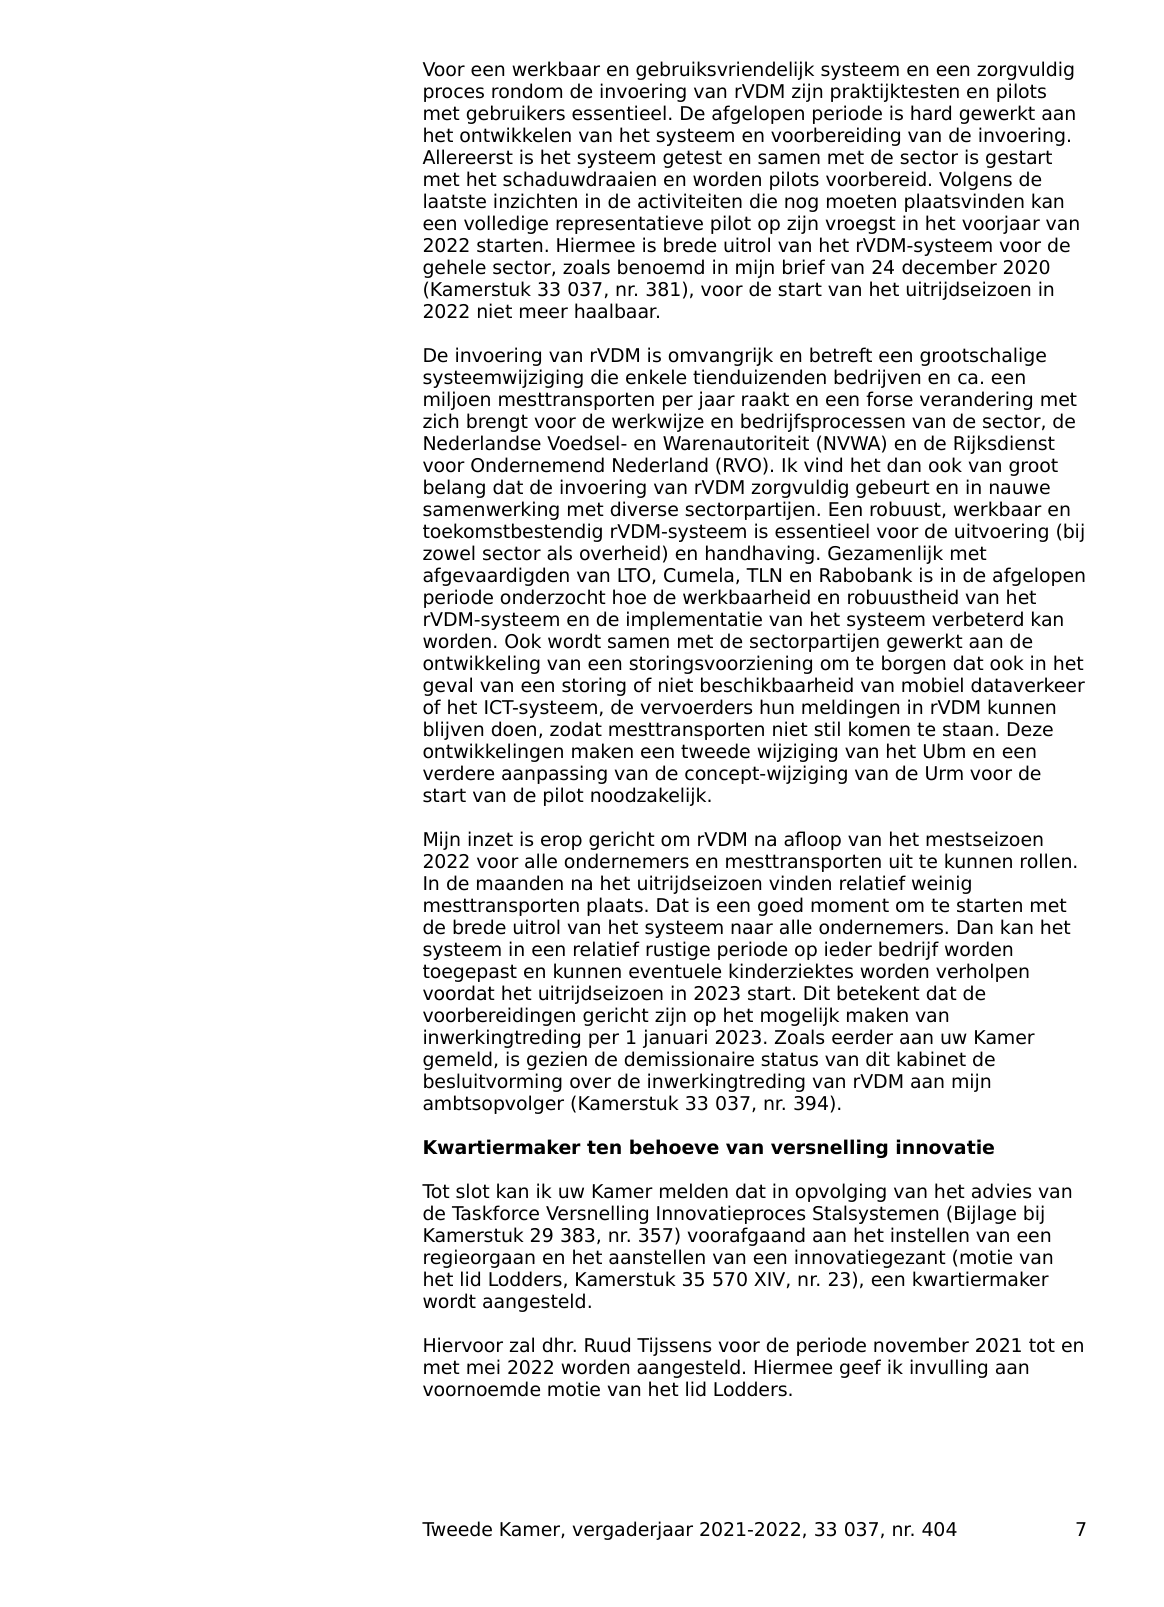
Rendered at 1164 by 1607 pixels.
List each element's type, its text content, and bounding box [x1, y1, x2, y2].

text Mijn inzet is erop gericht om rVDM na afloop van het mestseizoen 2022 voor alle ondernemers en mesttransporten uit te kunnen rollen. In de maanden na het uitrijdseizoen vinden relatief weinig mesttransporten plaats. Dat is een goed moment om te starten met de brede uitrol van het systeem naar alle ondernemers. Dan kan het systeem in een relatief rustige periode op ieder bedrijf worden toegepast en kunnen eventuele kinderziektes worden verholpen voordat het uitrijdseizoen in 2023 start. Dit betekent dat de voorbereidingen gericht zijn op het mogelijk maken van inwerkingtreding per 1 januari 2023. Zoals eerder aan uw Kamer gemeld, is gezien de demissionaire status van dit kabinet de besluitvorming over de inwerkingtreding van rVDM aan mijn ambtsopvolger (Kamerstuk 33 037, nr. 394). [422, 829, 1087, 1114]
text De invoering van rVDM is omvangrijk en betreft een grootschalige systeemwijziging die enkele tienduizenden bedrijven en ca. een miljoen mesttransporten per jaar raakt en een forse verandering met zich brengt voor de werkwijze en bedrijfsprocessen van de sector, de Nederlandse Voedsel- en Warenautoriteit (NVWA) en de Rijksdienst voor Ondernemend Nederland (RVO). Ik vind het dan ook van groot belang dat de invoering van rVDM zorgvuldig gebeurt en in nauwe samenwerking met diverse sectorpartijen. Een robuust, werkbaar en toekomstbestendig rVDM-systeem is essentieel voor de uitvoering (bij zowel sector als overheid) en handhaving. Gezamenlijk met afgevaardigden van LTO, Cumela, TLN en Rabobank is in de afgelopen periode onderzocht hoe de werkbaarheid en robuustheid van het rVDM-systeem en de implementatie van het systeem verbeterd kan worden. Ook wordt samen met de sectorpartijen gewerkt aan de ontwikkeling van een storingsvoorziening om te borgen dat ook in het geval van een storing of niet beschikbaarheid van mobiel dataverkeer of het ICT-systeem, de vervoerders hun meldingen in rVDM kunnen blijven doen, zodat mesttransporten niet stil komen te staan. Deze ontwikkelingen maken een tweede wijziging van het Ubm en een verdere aanpassing van de concept-wijziging van de Urm voor de start van de pilot noodzakelijk. [422, 345, 1087, 807]
text Voor een werkbaar en gebruiksvriendelijk systeem en een zorgvuldig proces rondom de invoering van rVDM zijn praktijktesten en pilots met gebruikers essentieel. De afgelopen periode is hard gewerkt aan het ontwikkelen van het systeem en voorbereiding van de invoering. Allereerst is het systeem getest en samen met de sector is gestart met het schaduwdraaien en worden pilots voorbereid. Volgens de laatste inzichten in de activiteiten die nog moeten plaatsvinden kan een volledige representatieve pilot op zijn vroegst in het voorjaar van 2022 starten. Hiermee is brede uitrol van het rVDM-systeem voor de gehele sector, zoals benoemd in mijn brief van 24 december 2020 (Kamerstuk 33 037, nr. 381), voor de start van het uitrijdseizoen in 2022 niet meer haalbaar. [422, 59, 1087, 323]
text Hiervoor zal dhr. Ruud Tijssens voor de periode november 2021 tot en met mei 2022 worden aangesteld. Hiermee geef ik invulling aan voornoemde motie van het lid Lodders. [422, 1335, 1087, 1401]
subtitle Kwartiermaker ten behoeve van versnelling innovatie [422, 1137, 1087, 1159]
text Tot slot kan ik uw Kamer melden dat in opvolging van het advies van de Taskforce Versnelling Innovatieproces Stalsystemen (Bijlage bij Kamerstuk 29 383, nr. 357) voorafgaand aan het instellen van een regieorgaan en het aanstellen van een innovatiegezant (motie van het lid Lodders, Kamerstuk 35 570 XIV, nr. 23), een kwartiermaker wordt aangesteld. [422, 1181, 1087, 1313]
